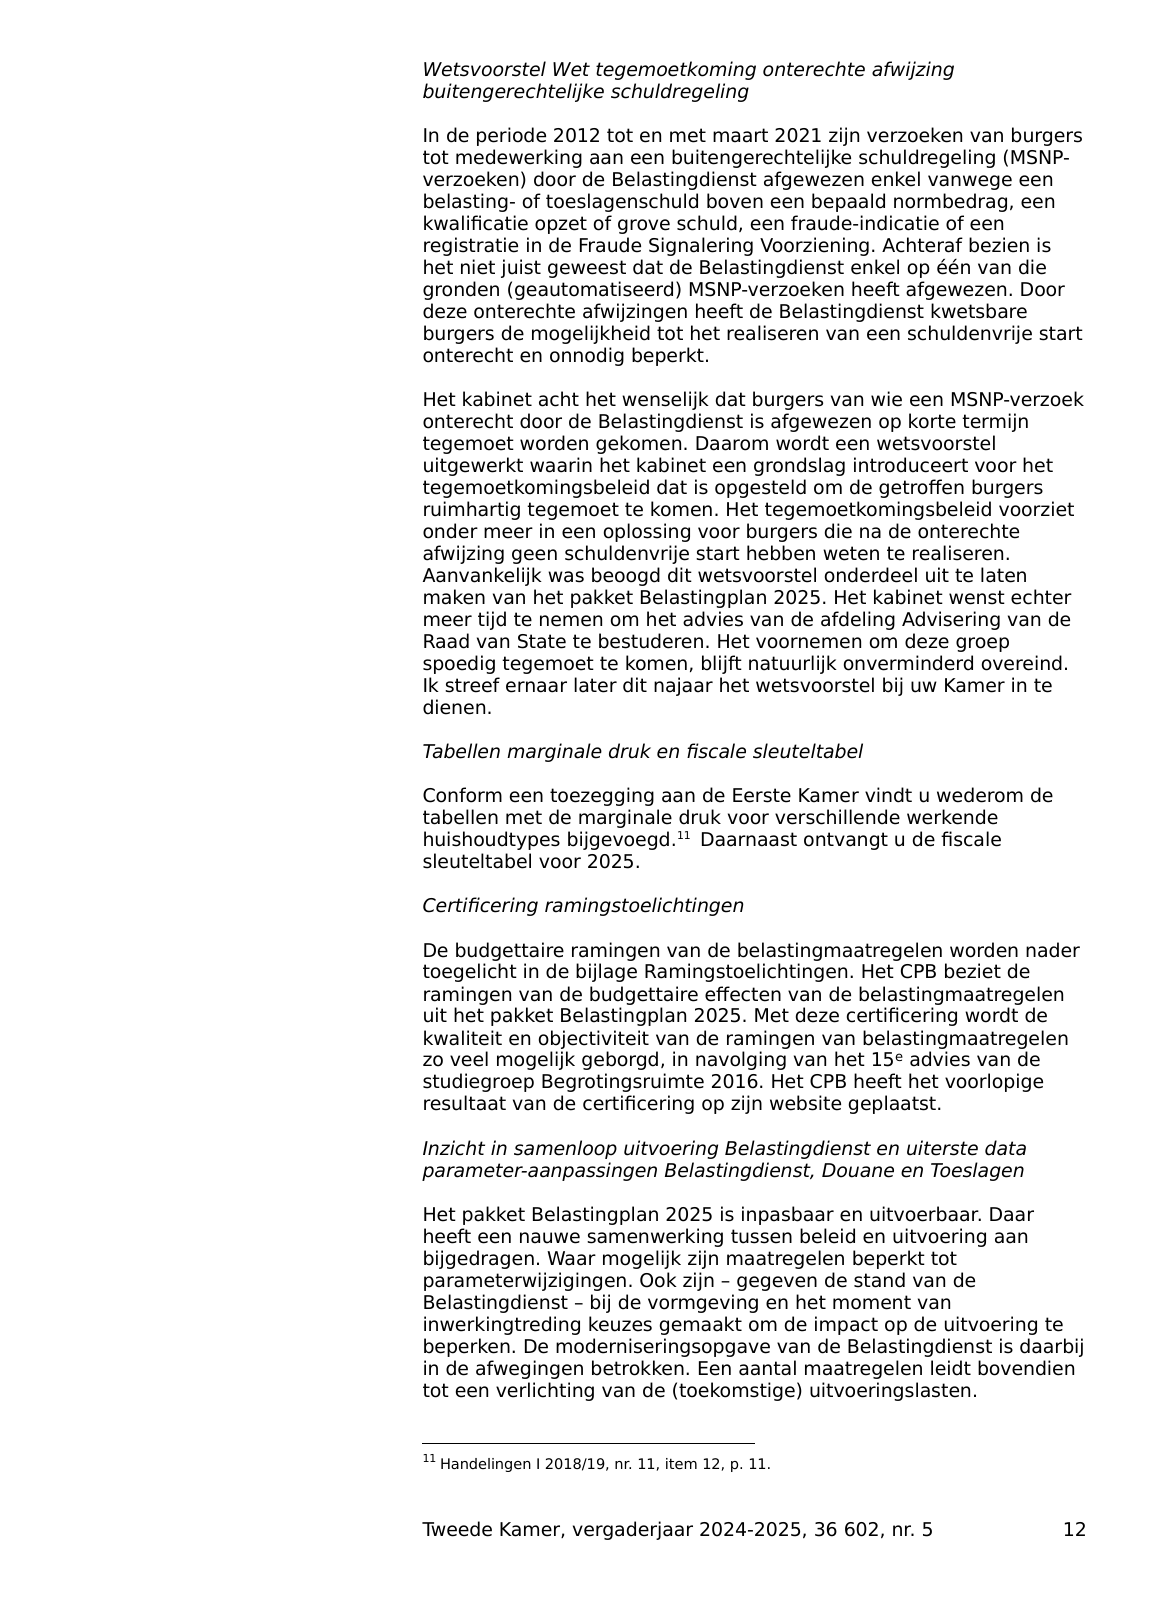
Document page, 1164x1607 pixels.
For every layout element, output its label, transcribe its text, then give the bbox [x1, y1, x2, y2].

subtitle Inzicht in samenloop uitvoering Belastingdienst en uiterste data parameter-aanpassingen Belastingdienst, Douane en Toeslagen [422, 1137, 1087, 1181]
subtitle Certificering ramingstoelichtingen [422, 895, 1087, 917]
text Conform een toezegging aan de Eerste Kamer vindt u wederom de tabellen met de marginale druk voor verschillende werkende huishoudtypes bijgevoegd. Daarnaast ontvangt u de fiscale sleuteltabel voor 2025. [422, 785, 1087, 873]
text In de periode 2012 tot en met maart 2021 zijn verzoeken van burgers tot medewerking aan een buitengerechtelijke schuldregeling (MSNP-verzoeken) door de Belastingdienst afgewezen enkel vanwege een belasting- of toeslagenschuld boven een bepaald normbedrag, een kwalificatie opzet of grove schuld, een fraude-indicatie of een registratie in de Fraude Signalering Voorziening. Achteraf bezien is het niet juist geweest dat de Belastingdienst enkel op één van die gronden (geautomatiseerd) MSNP-verzoeken heeft afgewezen. Door deze onterechte afwijzingen heeft de Belastingdienst kwetsbare burgers de mogelijkheid tot het realiseren van een schuldenvrije start onterecht en onnodig beperkt. [422, 125, 1087, 367]
subtitle Tabellen marginale druk en fiscale sleuteltabel [422, 741, 1087, 763]
text De budgettaire ramingen van de belastingmaatregelen worden nader toegelicht in de bijlage Ramingstoelichtingen. Het CPB beziet de ramingen van de budgettaire effecten van de belastingmaatregelen uit het pakket Belastingplan 2025. Met deze certificering wordt de kwaliteit en objectiviteit van de ramingen van belastingmaatregelen zo veel mogelijk geborgd, in navolging van het 15e advies van de studiegroep Begrotingsruimte 2016. Het CPB heeft het voorlopige resultaat van de certificering op zijn website geplaatst. [422, 939, 1087, 1115]
subtitle Wetsvoorstel Wet tegemoetkoming onterechte afwijzing buitengerechtelijke schuldregeling [422, 59, 1087, 103]
text Het pakket Belastingplan 2025 is inpasbaar en uitvoerbaar. Daar heeft een nauwe samenwerking tussen beleid en uitvoering aan bijgedragen. Waar mogelijk zijn maatregelen beperkt tot parameterwijzigingen. Ook zijn – gegeven de stand van de Belastingdienst – bij de vormgeving en het moment van inwerkingtreding keuzes gemaakt om de impact op de uitvoering te beperken. De moderniseringsopgave van de Belastingdienst is daarbij in de afwegingen betrokken. Een aantal maatregelen leidt bovendien tot een verlichting van de (toekomstige) uitvoeringslasten. [422, 1204, 1087, 1401]
text Handelingen I 2018/19, nr. 11, item 12, p. 11. [422, 1452, 1087, 1474]
text Het kabinet acht het wenselijk dat burgers van wie een MSNP-verzoek onterecht door de Belastingdienst is afgewezen op korte termijn tegemoet worden gekomen. Daarom wordt een wetsvoorstel uitgewerkt waarin het kabinet een grondslag introduceert voor het tegemoetkomingsbeleid dat is opgesteld om de getroffen burgers ruimhartig tegemoet te komen. Het tegemoetkomingsbeleid voorziet onder meer in een oplossing voor burgers die na de onterechte afwijzing geen schuldenvrije start hebben weten te realiseren. Aanvankelijk was beoogd dit wetsvoorstel onderdeel uit te laten maken van het pakket Belastingplan 2025. Het kabinet wenst echter meer tijd te nemen om het advies van de afdeling Advisering van de Raad van State te bestuderen. Het voornemen om deze groep spoedig tegemoet te komen, blijft natuurlijk onverminderd overeind. Ik streef ernaar later dit najaar het wetsvoorstel bij uw Kamer in te dienen. [422, 389, 1087, 719]
